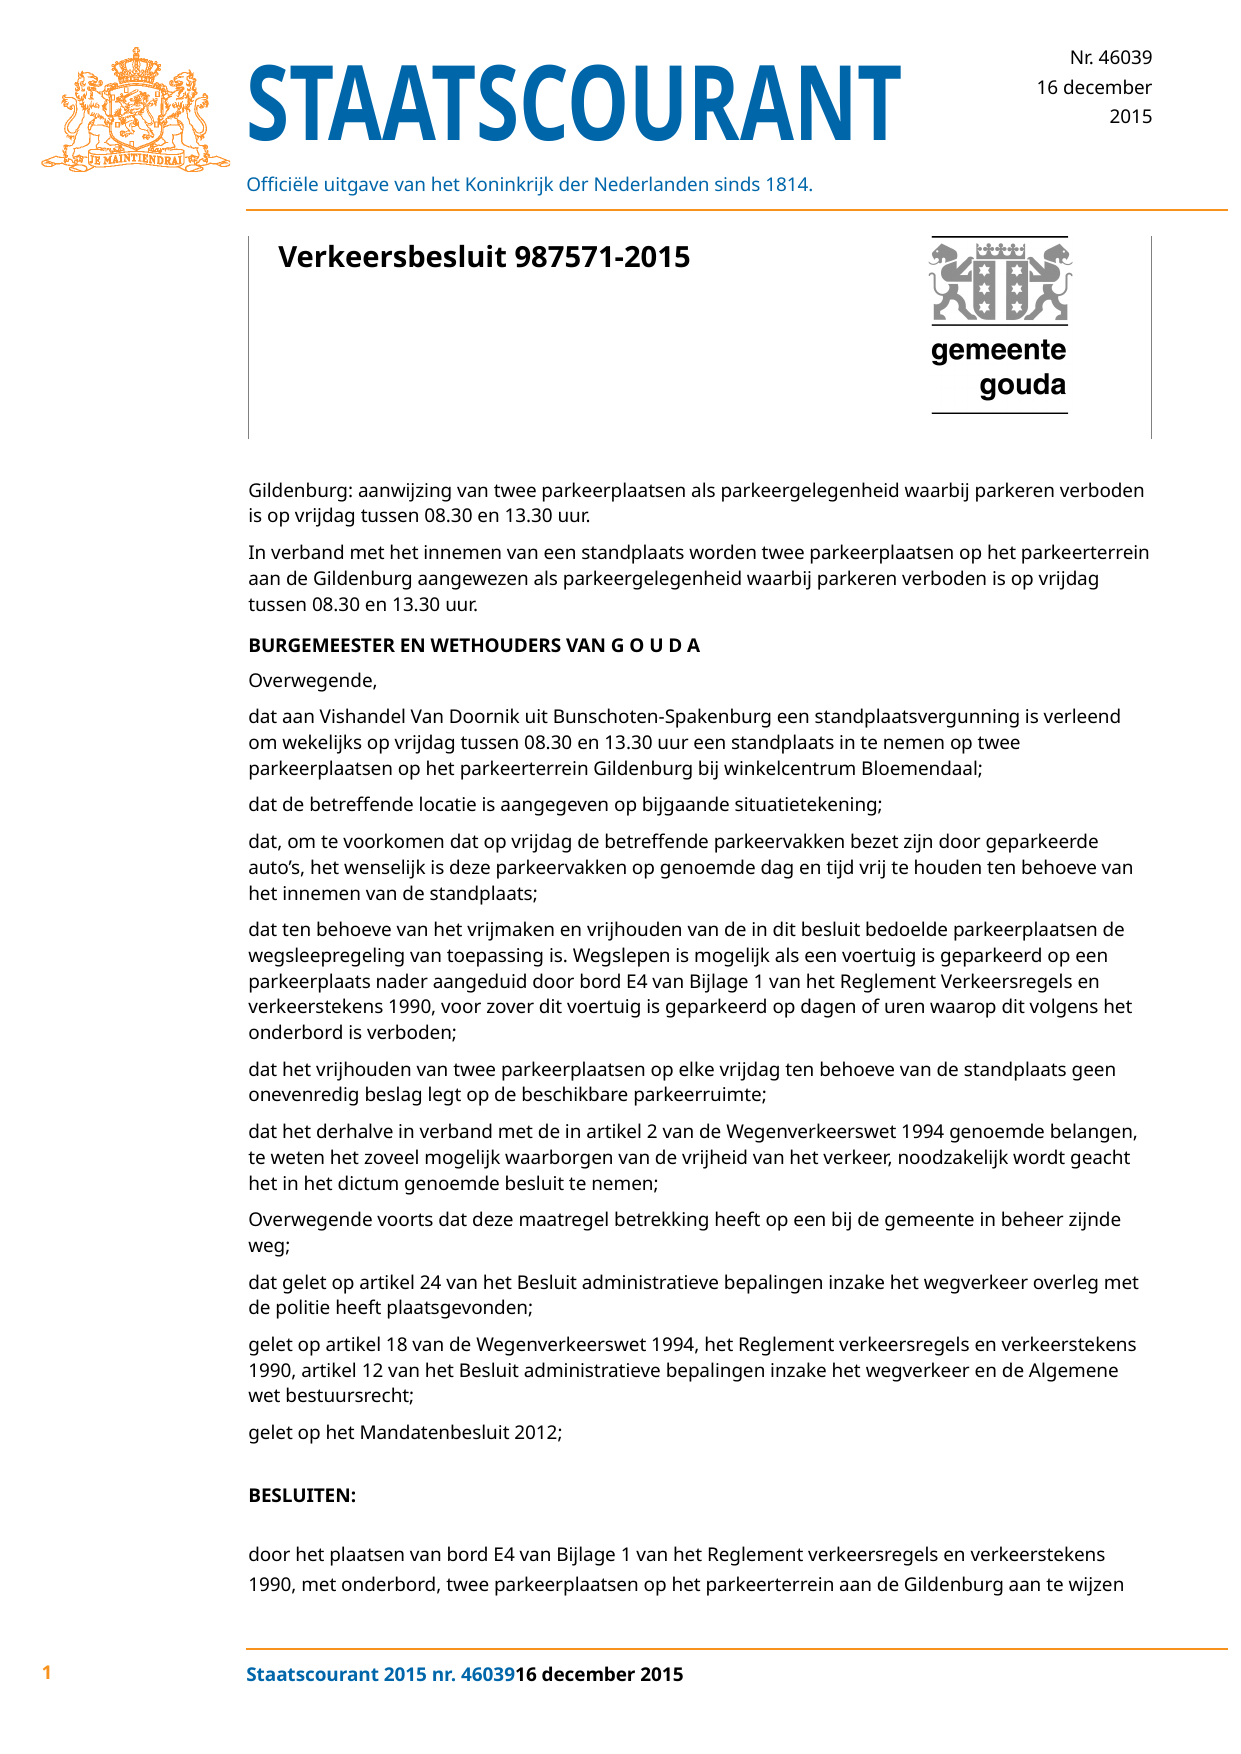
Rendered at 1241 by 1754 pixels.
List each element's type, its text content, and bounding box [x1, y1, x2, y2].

text door het plaatsen van bord E4 van Bijlage 1 van het Reglement verkeersregels en verkeerstekens 1990, met onderbord, twee parkeerplaatsen op het parkeerterrein aan de Gildenburg aan te wijzen [248, 1541, 1152, 1597]
text In verband met het innemen van een standplaats worden twee parkeerplaatsen op het parkeerterrein aan de Gildenburg aangewezen als parkeergelegenheid waarbij parkeren verboden is op vrijdag tussen 08.30 en 13.30 uur. [248, 539, 1152, 617]
table_header Verkeersbesluit 987571-2015 [249, 236, 850, 439]
text Overwegende, [248, 667, 1152, 692]
text Gildenburg: aanwijzing van twee parkeerplaatsen als parkeergelegenheid waarbij parkeren verboden is op vrijdag tussen 08.30 en 13.30 uur. [248, 477, 1152, 528]
text dat, om te voorkomen dat op vrijdag de betreffende parkeervakken bezet zijn door geparkeerde auto’s, het wenselijk is deze parkeervakken op genoemde dag en tijd vrij te houden ten behoeve van het innemen van de standplaats; [248, 828, 1152, 905]
table_header [850, 236, 928, 413]
table_header [850, 414, 1151, 439]
text dat gelet op artikel 24 van het Besluit administratieve bepalingen inzake het wegverkeer overleg met de politie heeft plaatsgevonden; [248, 1269, 1152, 1320]
text dat het vrijhouden van twee parkeerplaatsen op elke vrijdag ten behoeve van de standplaats geen onevenredig beslag legt op de beschikbare parkeerruimte; [248, 1056, 1152, 1107]
text dat aan Vishandel Van Doornik uit Bunschoten-Spakenburg een standplaatsvergunning is verleend om wekelijks op vrijdag tussen 08.30 en 13.30 uur een standplaats in te nemen op twee parkeerplaatsen op het parkeerterrein Gildenburg bij winkelcentrum Bloemendaal; [248, 703, 1152, 781]
table_header [1073, 236, 1151, 413]
text BESLUITEN: [248, 1482, 1152, 1508]
picture [928, 236, 1073, 414]
text Overwegende voorts dat deze maatregel betrekking heeft op een bij de gemeente in beheer zijnde weg; [248, 1206, 1152, 1258]
text dat de betreffende locatie is aangegeven op bijgaande situatietekening; [248, 792, 1152, 817]
picture [41, 47, 231, 172]
text dat het derhalve in verband met de in artikel 2 van de Wegenverkeerswet 1994 genoemde belangen, te weten het zoveel mogelijk waarborgen van de vrijheid van het verkeer, noodzakelijk wordt geacht het in het dictum genoemde besluit te nemen; [248, 1118, 1152, 1196]
text BURGEMEESTER EN WETHOUDERS VAN G O U D A [248, 633, 1152, 658]
text gelet op artikel 18 van de Wegenverkeerswet 1994, het Reglement verkeersregels en verkeerstekens 1990, artikel 12 van het Besluit administratieve bepalingen inzake het wegverkeer en de Algemene wet bestuursrecht; [248, 1331, 1152, 1408]
text dat ten behoeve van het vrijmaken en vrijhouden van de in dit besluit bedoelde parkeerplaatsen de wegsleepregeling van toepassing is. Wegslepen is mogelijk als een voertuig is geparkeerd op een parkeerplaats nader aangeduid door bord E4 van Bijlage 1 van het Reglement Verkeersregels en verkeerstekens 1990, voor zover dit voertuig is geparkeerd op dagen of uren waarop dit volgens het onderbord is verboden; [248, 916, 1152, 1045]
text gelet op het Mandatenbesluit 2012; [248, 1419, 1152, 1445]
